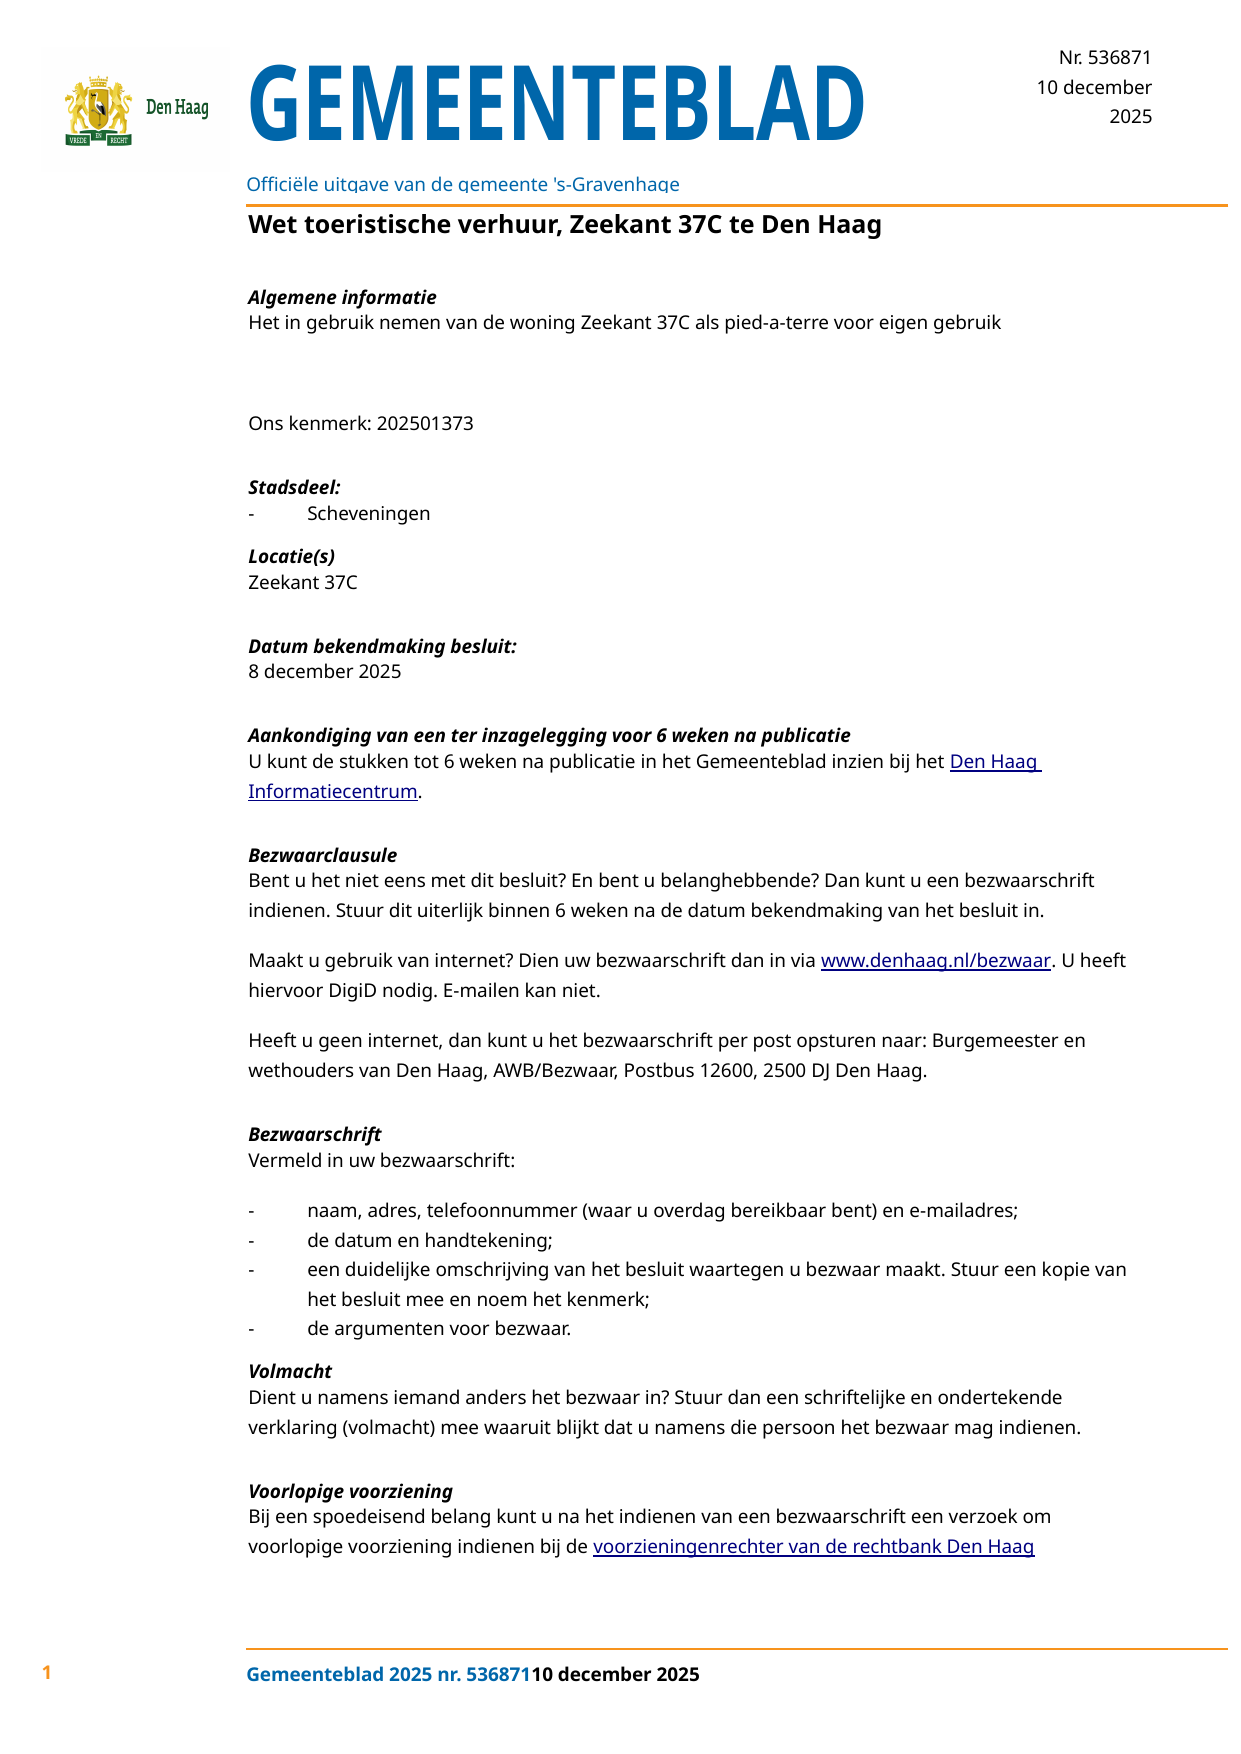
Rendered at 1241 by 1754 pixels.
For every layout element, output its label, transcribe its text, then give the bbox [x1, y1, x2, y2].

list een duidelijke omschrijving van het besluit waartegen u bezwaar maakt. Stuur een kopie van het besluit mee en noem het kenmerk; [248, 1256, 1152, 1312]
text Volmacht [248, 1359, 1152, 1384]
text Datum bekendmaking besluit: [248, 633, 1152, 659]
text Ons kenmerk: 202501373 [248, 410, 1152, 436]
text Vermeld in uw bezwaarschrift: [248, 1147, 1152, 1173]
text Dient u namens iemand anders het bezwaar in? Stuur dan een schriftelijke en ondertekende verklaring (volmacht) mee waaruit blijkt dat u namens die persoon het bezwaar mag indienen. [248, 1384, 1152, 1440]
text Bent u het niet eens met dit besluit? En bent u belanghebbende? Dan kunt u een bezwaarschrift indienen. Stuur dit uiterlijk binnen 6 weken na de datum bekendmaking van het besluit in. [248, 868, 1152, 923]
text Heeft u geen internet, dan kunt u het bezwaarschrift per post opsturen naar: Burgemeester en wethouders van Den Haag, AWB/Bezwaar, Postbus 12600, 2500 DJ Den Haag. [248, 1028, 1152, 1083]
list Scheveningen [248, 500, 1152, 526]
text Wet toeristische verhuur, Zeekant 37C te Den Haag [248, 207, 1152, 241]
text Aankondiging van een ter inzagelegging voor 6 weken na publicatie [248, 723, 1152, 748]
list de argumenten voor bezwaar. [248, 1316, 1152, 1341]
list naam, adres, telefoonnummer (waar u overdag bereikbaar bent) en e-mailadres; [248, 1197, 1152, 1223]
text Locatie(s) [248, 543, 1152, 569]
text Bij een spoedeisend belang kunt u na het indienen van een bezwaarschrift een verzoek om voorlopige voorziening indienen bij de voorzieningenrechter van de rechtbank Den Haag [248, 1504, 1152, 1559]
text Het in gebruik nemen van de woning Zeekant 37C als pied-a-terre voor eigen gebruik [248, 309, 1152, 335]
list de datum en handtekening; [248, 1227, 1152, 1253]
text Stadsdeel: [248, 474, 1152, 500]
text Algemene informatie [248, 284, 1152, 309]
text Voorlopige voorziening [248, 1478, 1152, 1504]
text Maakt u gebruik van internet? Dien uw bezwaarschrift dan in via www.denhaag.nl/bezwaar. U heeft hiervoor DigiD nodig. E-mailen kan niet. [248, 948, 1152, 1003]
picture [41, 47, 231, 172]
text U kunt de stukken tot 6 weken na publicatie in het Gemeenteblad inzien bij het Den Haag Informatiecentrum. [248, 748, 1152, 804]
text Bezwaarclausule [248, 842, 1152, 868]
text Bezwaarschrift [248, 1121, 1152, 1147]
text 8 december 2025 [248, 659, 1152, 684]
text Zeekant 37C [248, 569, 1152, 595]
